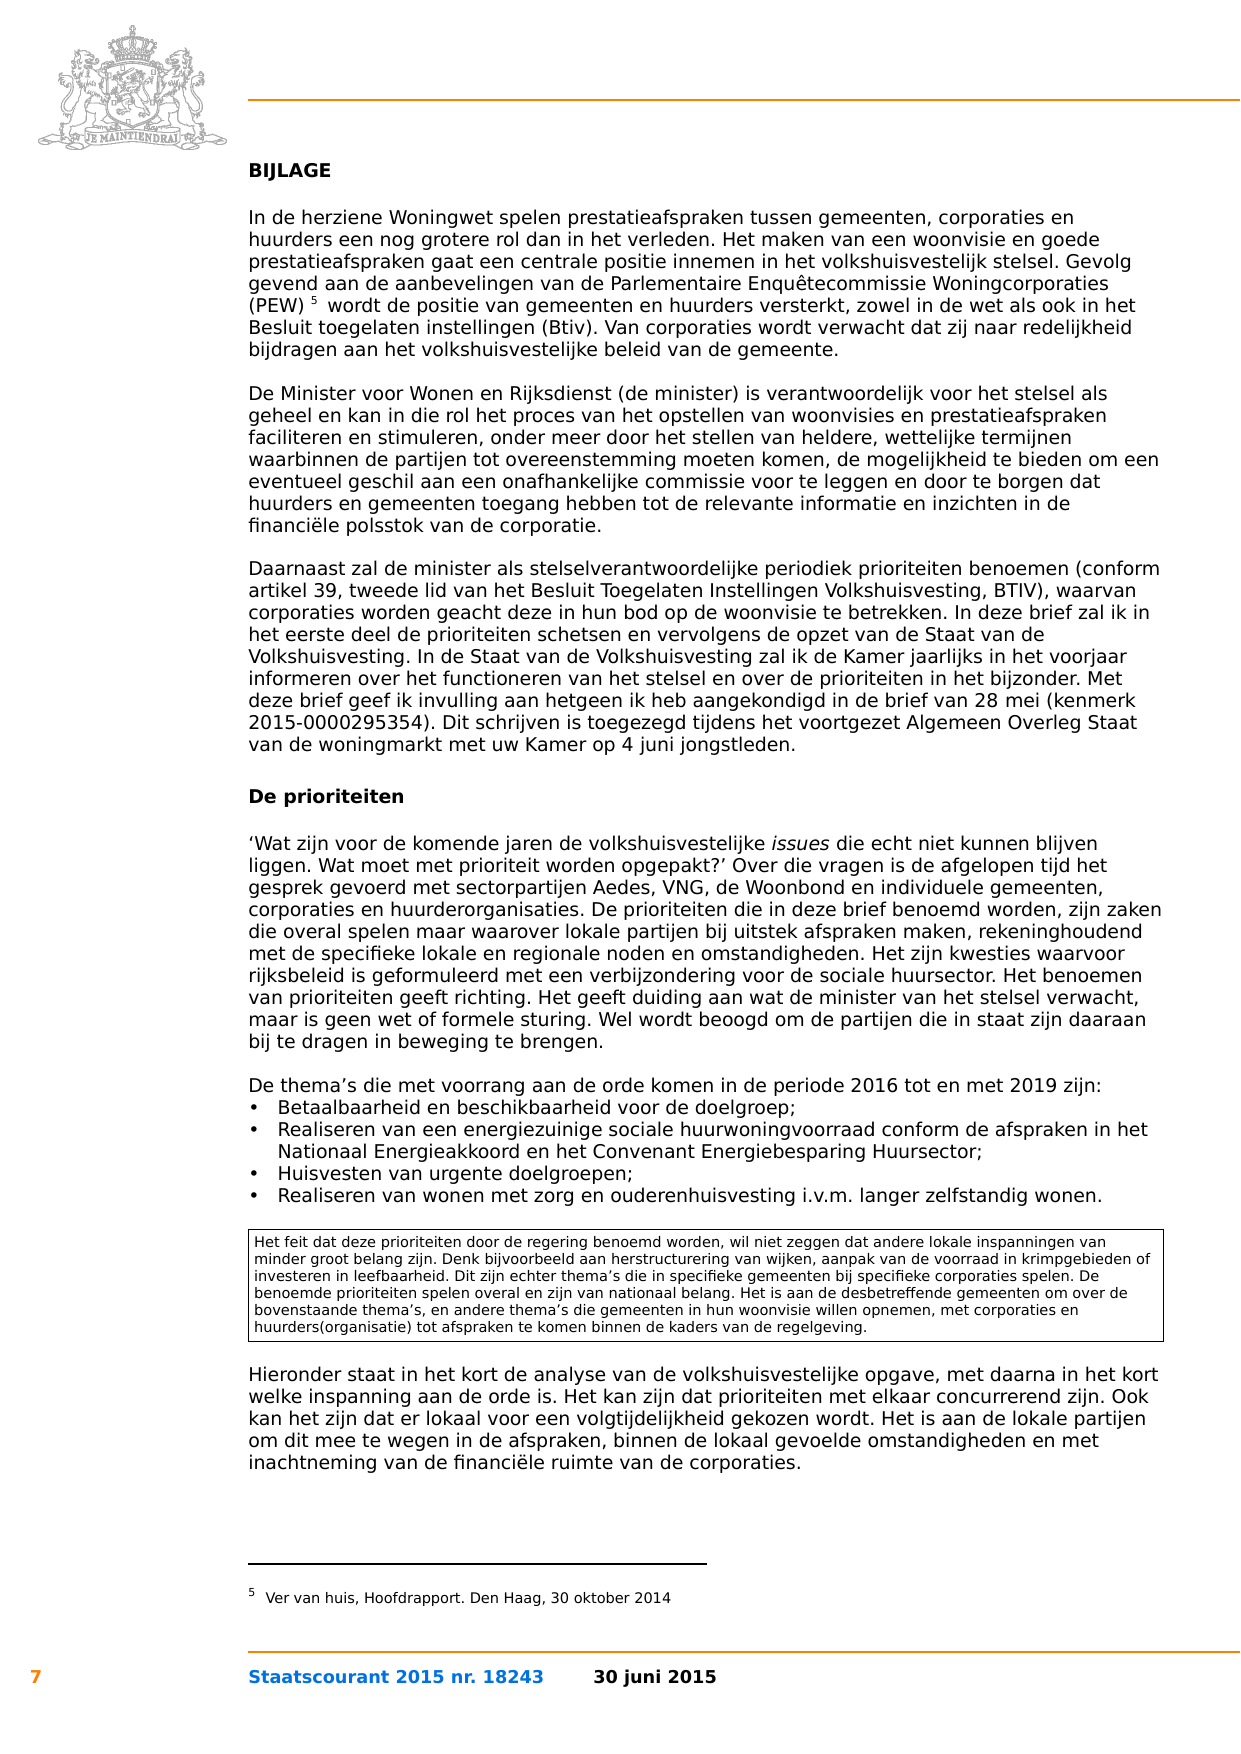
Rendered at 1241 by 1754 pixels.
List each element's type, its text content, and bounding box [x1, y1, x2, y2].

subtitle BIJLAGE [248, 160, 1163, 182]
table_header Het feit dat deze prioriteiten door de regering benoemd worden, wil niet zeggen dat andere lokale inspanningen van minder groot belang zijn. Denk bijvoorbeeld aan herstructurering van wijken, aanpak van de voorraad in krimpgebieden of investeren in leefbaarheid. Dit zijn echter thema’s die in specifieke gemeenten bij specifieke corporaties spelen. De benoemde prioriteiten spelen overal en zijn van nationaal belang. Het is aan de desbetreffende gemeenten om over de bovenstaande thema’s, en andere thema’s die gemeenten in hun woonvisie willen opnemen, met corporaties en huurders(organisatie) tot afspraken te komen binnen de kaders van de regelgeving. [249, 1230, 1163, 1341]
text De Minister voor Wonen en Rijksdienst (de minister) is verantwoordelijk voor het stelsel als geheel en kan in die rol het proces van het opstellen van woonvisies en prestatieafspraken faciliteren en stimuleren, onder meer door het stellen van heldere, wettelijke termijnen waarbinnen de partijen tot overeenstemming moeten komen, de mogelijkheid te bieden om een eventueel geschil aan een onafhankelijke commissie voor te leggen en door te borgen dat huurders en gemeenten toegang hebben tot de relevante informatie en inzichten in de financiële polsstok van de corporatie. [248, 383, 1163, 536]
text ‘Wat zijn voor de komende jaren de volkshuisvestelijke issues die echt niet kunnen blijven liggen. Wat moet met prioriteit worden opgepakt?’ Over die vragen is de afgelopen tijd het gesprek gevoerd met sectorpartijen Aedes, VNG, de Woonbond en individuele gemeenten, corporaties en huurderorganisaties. De prioriteiten die in deze brief benoemd worden, zijn zaken die overal spelen maar waarover lokale partijen bij uitstek afspraken maken, rekeninghoudend met de specifieke lokale en regionale noden en omstandigheden. Het zijn kwesties waarvoor rijksbeleid is geformuleerd met een verbijzondering voor de sociale huursector. Het benoemen van prioriteiten geeft richting. Het geeft duiding aan wat de minister van het stelsel verwacht, maar is geen wet of formele sturing. Wel wordt beoogd om de partijen die in staat zijn daaraan bij te dragen in beweging te brengen. [248, 833, 1163, 1053]
text Daarnaast zal de minister als stelselverantwoordelijke periodiek prioriteiten benoemen (conform artikel 39, tweede lid van het Besluit Toegelaten Instellingen Volkshuisvesting, BTIV), waarvan corporaties worden geacht deze in hun bod op de woonvisie te betrekken. In deze brief zal ik in het eerste deel de prioriteiten schetsen en vervolgens de opzet van de Staat van de Volkshuisvesting. In de Staat van de Volkshuisvesting zal ik de Kamer jaarlijks in het voorjaar informeren over het functioneren van het stelsel en over de prioriteiten in het bijzonder. Met deze brief geef ik invulling aan hetgeen ik heb aangekondigd in de brief van 28 mei (kenmerk 2015-0000295354). Dit schrijven is toegezegd tijdens het voortgezet Algemeen Overleg Staat van de woningmarkt met uw Kamer op 4 juni jongstleden. [248, 558, 1163, 756]
subtitle De prioriteiten [248, 786, 1163, 808]
text • Huisvesten van urgente doelgroepen; [248, 1163, 1163, 1185]
text • Realiseren van wonen met zorg en ouderenhuisvesting i.v.m. langer zelfstandig wonen. [248, 1185, 1163, 1207]
text • Betaalbaarheid en beschikbaarheid voor de doelgroep; [248, 1097, 1163, 1119]
text In de herziene Woningwet spelen prestatieafspraken tussen gemeenten, corporaties en huurders een nog grotere rol dan in het verleden. Het maken van een woonvisie en goede prestatieafspraken gaat een centrale positie innemen in het volkshuisvestelijk stelsel. Gevolg gevend aan de aanbevelingen van de Parlementaire Enquêtecommissie Woningcorporaties (PEW) wordt de positie van gemeenten en huurders versterkt, zowel in de wet als ook in het Besluit toegelaten instellingen (Btiv). Van corporaties wordt verwacht dat zij naar redelijkheid bijdragen aan het volkshuisvestelijke beleid van de gemeente. [248, 207, 1163, 361]
picture [38, 25, 227, 150]
text Ver van huis, Hoofdrapport. Den Haag, 30 oktober 2014 [248, 1586, 1163, 1608]
text Hieronder staat in het kort de analyse van de volkshuisvestelijke opgave, met daarna in het kort welke inspanning aan de orde is. Het kan zijn dat prioriteiten met elkaar concurrerend zijn. Ook kan het zijn dat er lokaal voor een volgtijdelijkheid gekozen wordt. Het is aan de lokale partijen om dit mee te wegen in de afspraken, binnen de lokaal gevoelde omstandigheden en met inachtneming van de financiële ruimte van de corporaties. [248, 1364, 1163, 1474]
text De thema’s die met voorrang aan de orde komen in de periode 2016 tot en met 2019 zijn: [248, 1075, 1163, 1097]
text • Realiseren van een energiezuinige sociale huurwoningvoorraad conform de afspraken in het Nationaal Energieakkoord en het Convenant Energiebesparing Huursector; [248, 1119, 1163, 1163]
